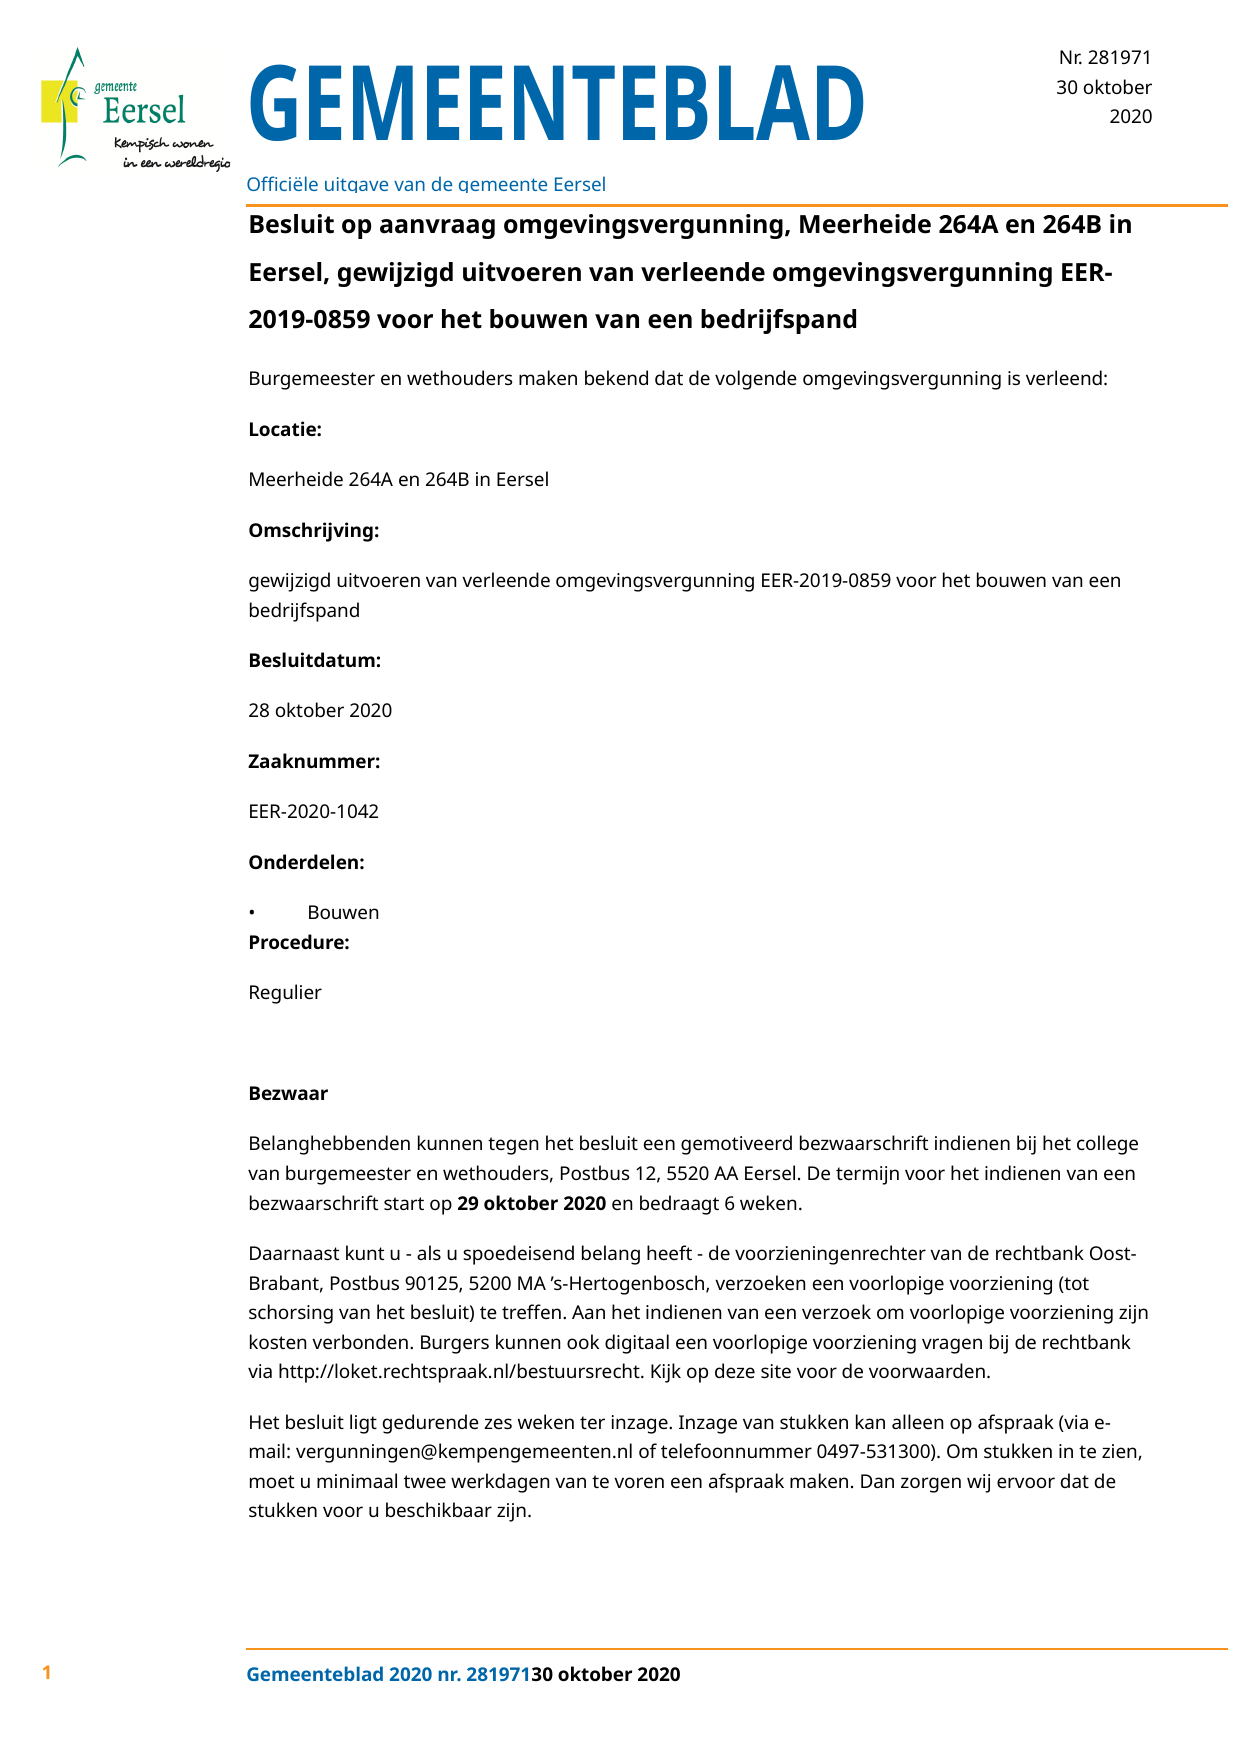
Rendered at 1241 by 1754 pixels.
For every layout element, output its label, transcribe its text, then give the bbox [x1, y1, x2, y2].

text Omschrijving: [248, 517, 1152, 542]
text Meerheide 264A en 264B in Eersel [248, 466, 1152, 492]
text Onderdelen: [248, 849, 1152, 874]
text Besluit op aanvraag omgevingsvergunning, Meerheide 264A en 264B in Eersel, gewijzigd uitvoeren van verleende omgevingsvergunning EER-2019-0859 voor het bouwen van een bedrijfspand [248, 207, 1152, 336]
text 28 oktober 2020 [248, 698, 1152, 723]
text Bezwaar [248, 1080, 1152, 1106]
text Daarnaast kunt u - als u spoedeisend belang heeft - de voorzieningenrechter van de rechtbank Oost-Brabant, Postbus 90125, 5200 MA ’s-Hertogenbosch, verzoeken een voorlopige voorziening (tot schorsing van het besluit) te treffen. Aan het indienen van een verzoek om voorlopige voorziening zijn kosten verbonden. Burgers kunnen ook digitaal een voorlopige voorziening vragen bij de rechtbank via http://loket.rechtspraak.nl/bestuursrecht. Kijk op deze site voor de voorwaarden. [248, 1240, 1152, 1384]
text Besluitdatum: [248, 647, 1152, 673]
text Procedure: [248, 929, 1152, 954]
text gewijzigd uitvoeren van verleende omgevingsvergunning EER-2019-0859 voor het bouwen van een bedrijfspand [248, 567, 1152, 622]
text Zaaknummer: [248, 748, 1152, 774]
text Belanghebbenden kunnen tegen het besluit een gemotiveerd bezwaarschrift indienen bij het college van burgemeester en wethouders, Postbus 12, 5520 AA Eersel. De termijn voor het indienen van een bezwaarschrift start op 29 oktober 2020 en bedraagt 6 weken. [248, 1131, 1152, 1215]
text Regulier [248, 979, 1152, 1005]
text Locatie: [248, 416, 1152, 442]
picture [41, 47, 231, 172]
text EER-2020-1042 [248, 798, 1152, 824]
text Burgemeester en wethouders maken bekend dat de volgende omgevingsvergunning is verleend: [248, 366, 1152, 391]
list Bouwen [248, 899, 1152, 925]
text Het besluit ligt gedurende zes weken ter inzage. Inzage van stukken kan alleen op afspraak (via e-mail: vergunningen@kempengemeenten.nl of telefoonnummer 0497-531300). Om stukken in te zien, moet u minimaal twee werkdagen van te voren een afspraak maken. Dan zorgen wij ervoor dat de stukken voor u beschikbaar zijn. [248, 1409, 1152, 1523]
